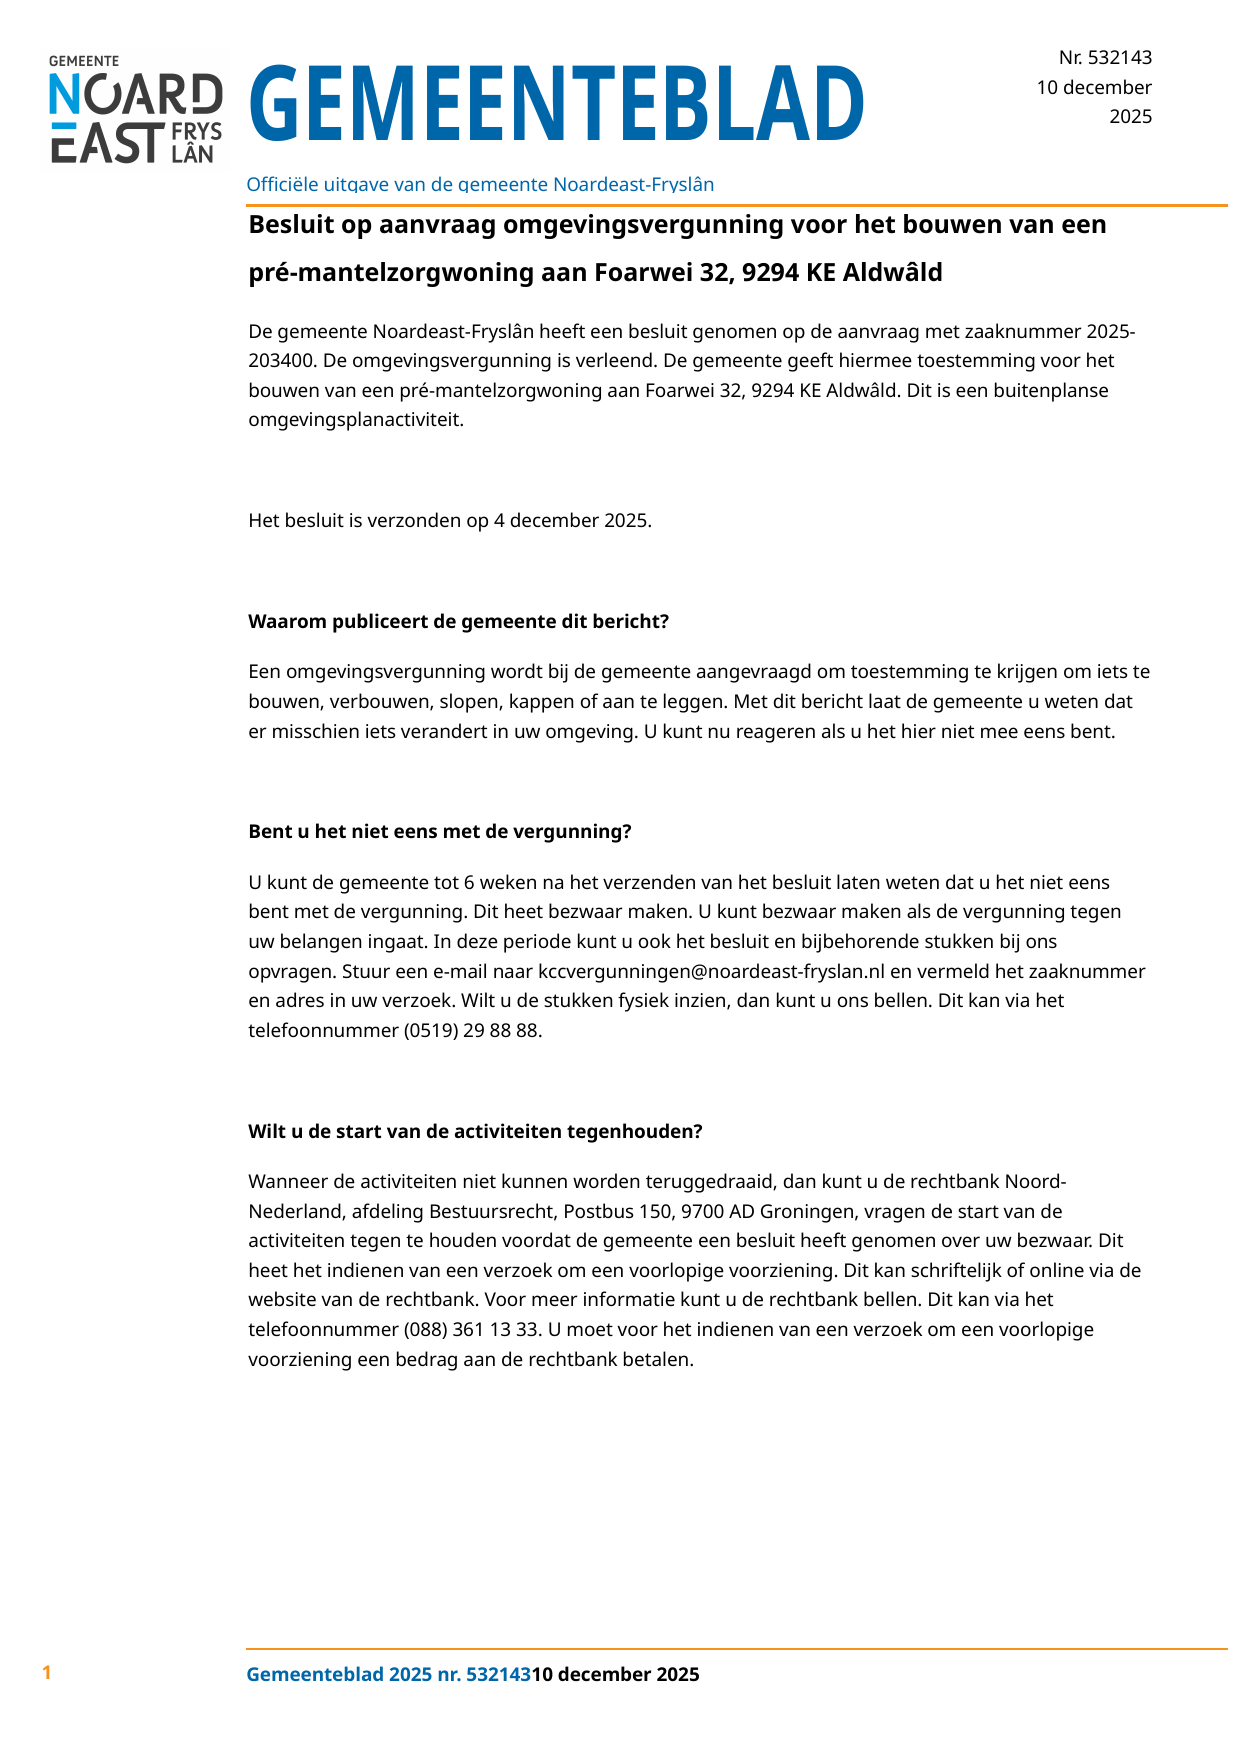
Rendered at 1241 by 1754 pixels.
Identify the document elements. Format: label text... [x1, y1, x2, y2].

text De gemeente Noardeast-Fryslân heeft een besluit genomen op de aanvraag met zaaknummer 2025-203400. De omgevingsvergunning is verleend. De gemeente geeft hiermee toestemming voor het bouwen van een pré-mantelzorgwoning aan Foarwei 32, 9294 KE Aldwâld. Dit is een buitenplanse omgevingsplanactiviteit. [248, 318, 1152, 432]
text Het besluit is verzonden op 4 december 2025. [248, 507, 1152, 533]
text Wanneer de activiteiten niet kunnen worden teruggedraaid, dan kunt u de rechtbank Noord-Nederland, afdeling Bestuursrecht, Postbus 150, 9700 AD Groningen, vragen de start van de activiteiten tegen te houden voordat de gemeente een besluit heeft genomen over uw bezwaar. Dit heet het indienen van een verzoek om een voorlopige voorziening. Dit kan schriftelijk of online via de website van de rechtbank. Voor meer informatie kunt u de rechtbank bellen. Dit kan via het telefoonnummer (088) 361 13 33. U moet voor het indienen van een verzoek om een voorlopige voorziening een bedrag aan de rechtbank betalen. [248, 1168, 1152, 1372]
text Wilt u de start van de activiteiten tegenhouden? [248, 1118, 1152, 1144]
text Een omgevingsvergunning wordt bij de gemeente aangevraagd om toestemming te krijgen om iets te bouwen, verbouwen, slopen, kappen of aan te leggen. Met dit bericht laat de gemeente u weten dat er misschien iets verandert in uw omgeving. U kunt nu reageren als u het hier niet mee eens bent. [248, 659, 1152, 744]
text U kunt de gemeente tot 6 weken na het verzenden van het besluit laten weten dat u het niet eens bent met de vergunning. Dit heet bezwaar maken. U kunt bezwaar maken als de vergunning tegen uw belangen ingaat. In deze periode kunt u ook het besluit en bijbehorende stukken bij ons opvragen. Stuur een e-mail naar kccvergunningen@noardeast-fryslan.nl en vermeld het zaaknummer en adres in uw verzoek. Wilt u de stukken fysiek inzien, dan kunt u ons bellen. Dit kan via het telefoonnummer (0519) 29 88 88. [248, 869, 1152, 1043]
picture [41, 47, 231, 172]
text Besluit op aanvraag omgevingsvergunning voor het bouwen van een pré-mantelzorgwoning aan Foarwei 32, 9294 KE Aldwâld [248, 207, 1152, 288]
text Bent u het niet eens met de vergunning? [248, 819, 1152, 844]
text Waarom publiceert de gemeente dit bericht? [248, 608, 1152, 634]
